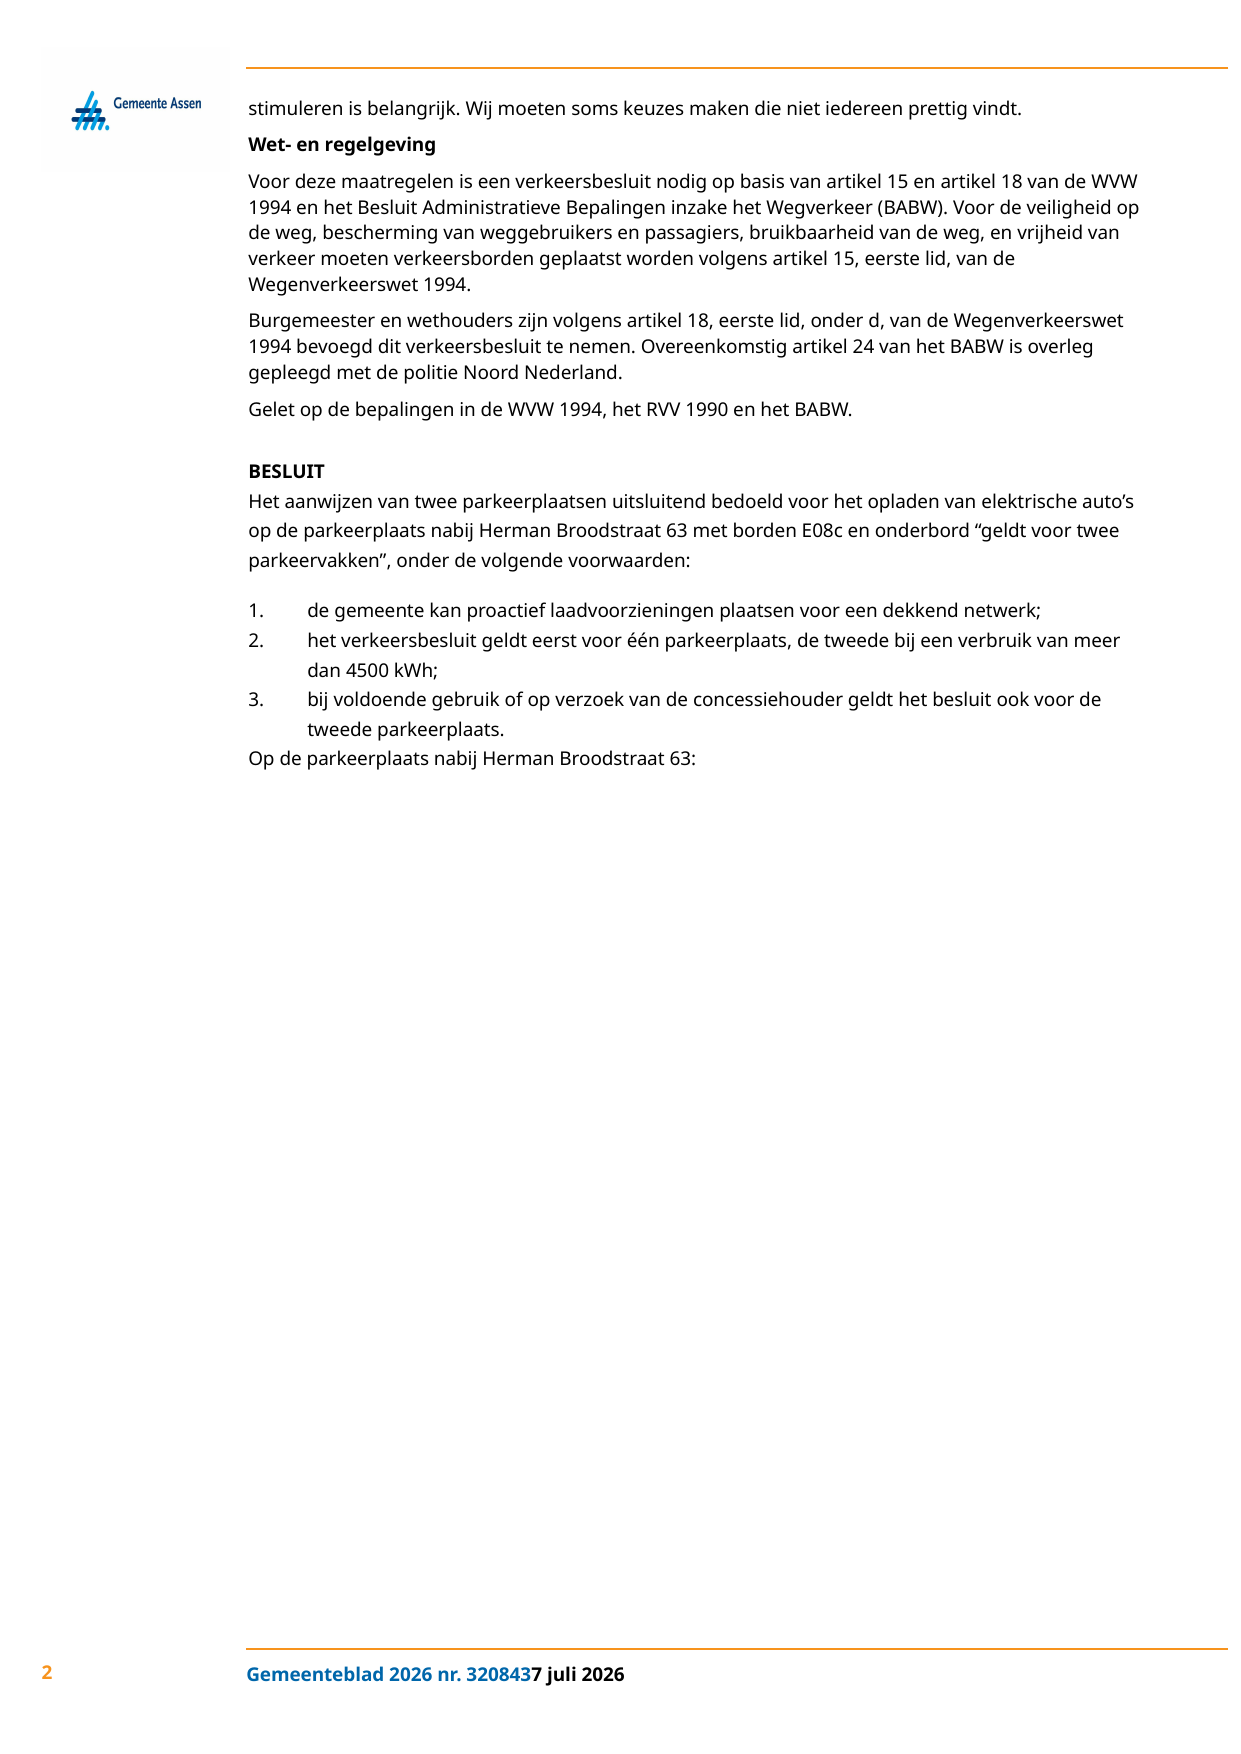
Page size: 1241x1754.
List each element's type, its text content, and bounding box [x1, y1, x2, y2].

text stimuleren is belangrijk. Wij moeten soms keuzes maken die niet iedereen prettig vindt. [248, 95, 1152, 121]
list het verkeersbesluit geldt eerst voor één parkeerplaats, de tweede bij een verbruik van meer dan 4500 kWh; [248, 627, 1152, 683]
text Gelet op de bepalingen in de WVW 1994, het RVV 1990 en het BABW. [248, 396, 1152, 422]
list de gemeente kan proactief laadvoorzieningen plaatsen voor een dekkend netwerk; [248, 598, 1152, 623]
text Voor deze maatregelen is een verkeersbesluit nodig op basis van artikel 15 en artikel 18 van de WVW 1994 en het Besluit Administratieve Bepalingen inzake het Wegverkeer (BABW). Voor de veiligheid op de weg, bescherming van weggebruikers en passagiers, bruikbaarheid van de weg, en vrijheid van verkeer moeten verkeersborden geplaatst worden volgens artikel 15, eerste lid, van de Wegenverkeerswet 1994. [248, 168, 1152, 297]
text BESLUIT [248, 458, 1152, 484]
picture [41, 47, 231, 172]
text Op de parkeerplaats nabij Herman Broodstraat 63: [248, 746, 1152, 771]
text Burgemeester en wethouders zijn volgens artikel 18, eerste lid, onder d, van de Wegenverkeerswet 1994 bevoegd dit verkeersbesluit te nemen. Overeenkomstig artikel 24 van het BABW is overleg gepleegd met de politie Noord Nederland. [248, 308, 1152, 385]
text Wet- en regelgeving [248, 131, 1152, 157]
list bij voldoende gebruik of op verzoek van de concessiehouder geldt het besluit ook voor de tweede parkeerplaats. [248, 686, 1152, 742]
text Het aanwijzen van twee parkeerplaatsen uitsluitend bedoeld voor het opladen van elektrische auto’s op de parkeerplaats nabij Herman Broodstraat 63 met borden E08c en onderbord “geldt voor twee parkeervakken”, onder de volgende voorwaarden: [248, 488, 1152, 573]
